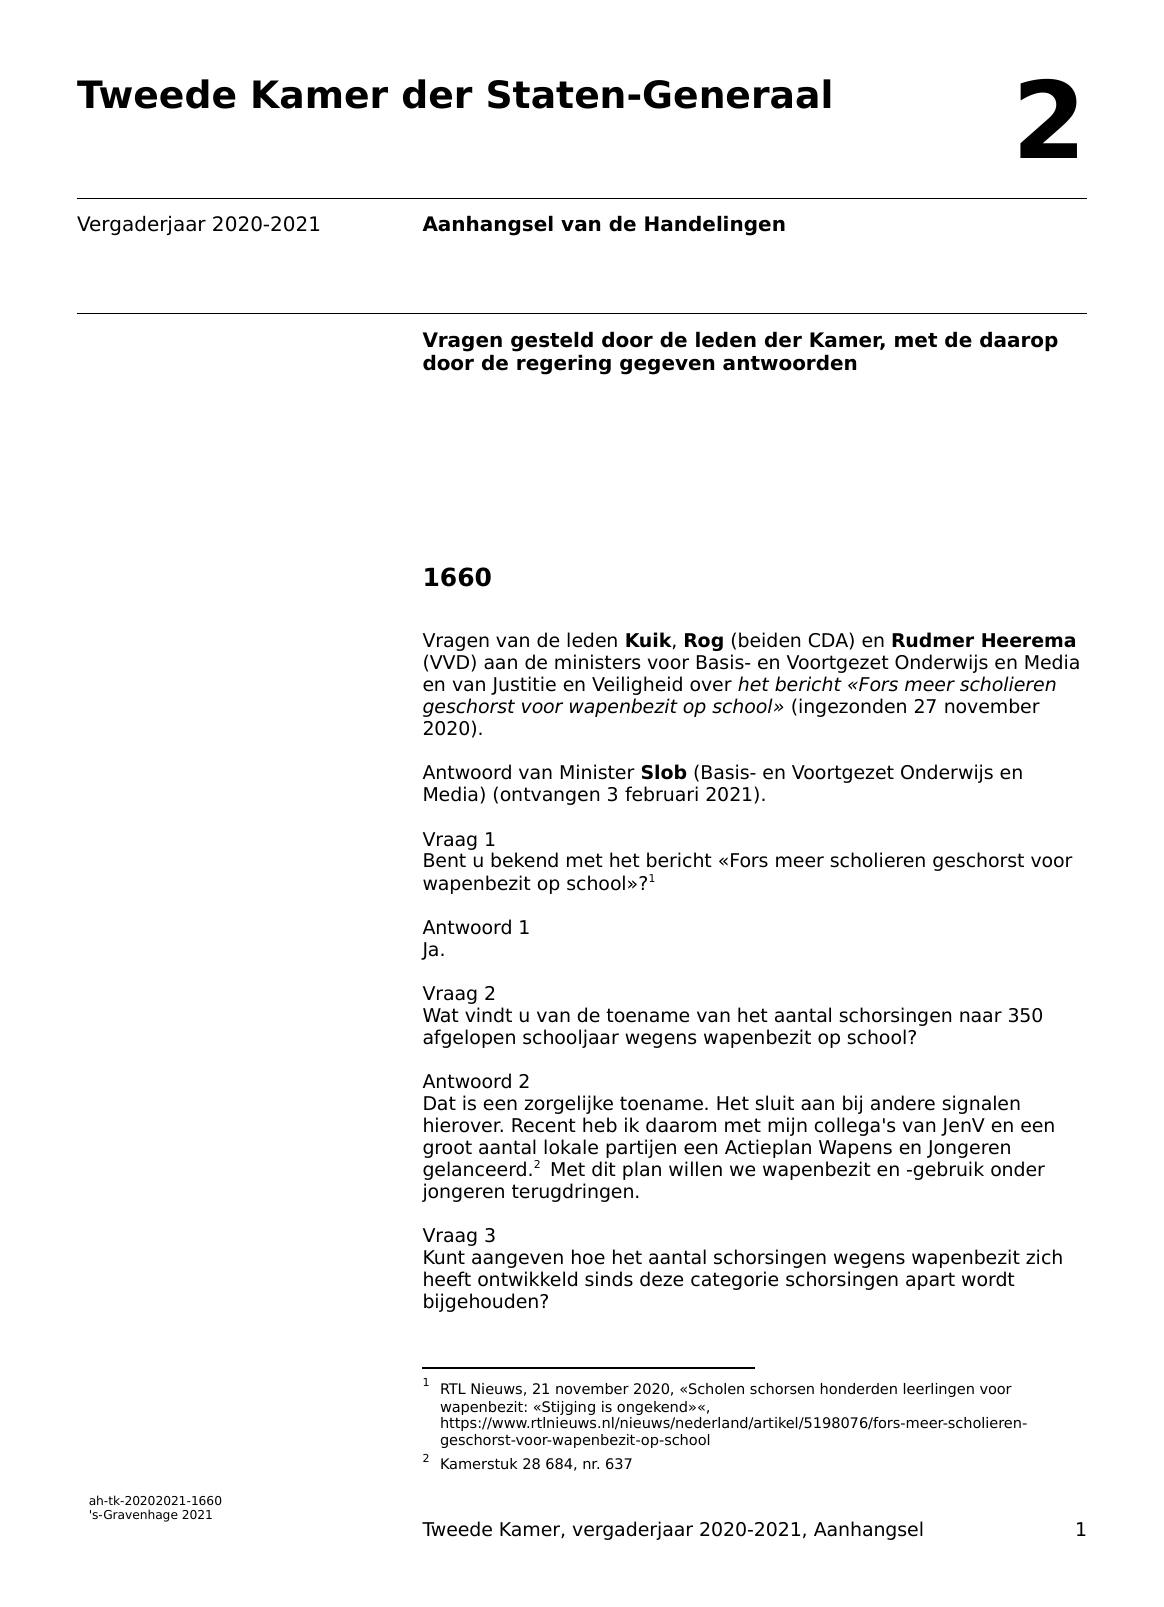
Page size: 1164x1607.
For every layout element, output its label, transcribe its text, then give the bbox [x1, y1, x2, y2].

text Kamerstuk 28 684, nr. 637 [422, 1452, 1087, 1474]
table_cell Vergaderjaar 2020-2021 [77, 199, 422, 313]
table_cell [77, 314, 422, 375]
text 's-Gravenhage 2021 [88, 1508, 323, 1522]
text Antwoord 1 [422, 917, 1087, 938]
text Vraag 1 [422, 828, 1087, 850]
table_header 2 [886, 59, 1087, 198]
text Ja. [422, 938, 1087, 961]
text RTL Nieuws, 21 november 2020, «Scholen schorsen honderden leerlingen voor wapenbezit: «Stijging is ongekend»«, https://www.rtlnieuws.nl/nieuws/nederland/artikel/5198076/fors-meer-scholieren-geschorst-voor-wapenbezit-op-school [422, 1377, 1087, 1449]
text Kunt aangeven hoe het aantal schorsingen wegens wapenbezit zich heeft ontwikkeld sinds deze categorie schorsingen apart wordt bijgehouden? [422, 1247, 1087, 1313]
text Vragen van de leden Kuik, Rog (beiden CDA) en Rudmer Heerema (VVD) aan de ministers voor Basis- en Voortgezet Onderwijs en Media en van Justitie en Veiligheid over het bericht «Fors meer scholieren geschorst voor wapenbezit op school» (ingezonden 27 november 2020). [422, 630, 1087, 740]
text Wat vindt u van de toename van het aantal schorsingen naar 350 afgelopen schooljaar wegens wapenbezit op school? [422, 1005, 1087, 1049]
text Dat is een zorgelijke toename. Het sluit aan bij andere signalen hierover. Recent heb ik daarom met mijn collega's van JenV en een groot aantal lokale partijen een Actieplan Wapens en Jongeren gelanceerd. Met dit plan willen we wapenbezit en -gebruik onder jongeren terugdringen. [422, 1093, 1087, 1203]
table_header Tweede Kamer der Staten-Generaal [77, 59, 886, 198]
text Antwoord van Minister Slob (Basis- en Voortgezet Onderwijs en Media) (ontvangen 3 februari 2021). [422, 762, 1087, 806]
table_cell Vragen gesteld door de leden der Kamer, met de daarop door de regering gegeven antwoorden [422, 314, 1087, 375]
text Vraag 3 [422, 1225, 1087, 1247]
text Antwoord 2 [422, 1071, 1087, 1093]
text ah-tk-20202021-1660 [88, 1494, 323, 1508]
text Vraag 2 [422, 983, 1087, 1005]
text 1660 [422, 563, 1087, 592]
table_cell Aanhangsel van de Handelingen [422, 199, 1087, 313]
text Bent u bekend met het bericht «Fors meer scholieren geschorst voor wapenbezit op school»? [422, 850, 1087, 894]
